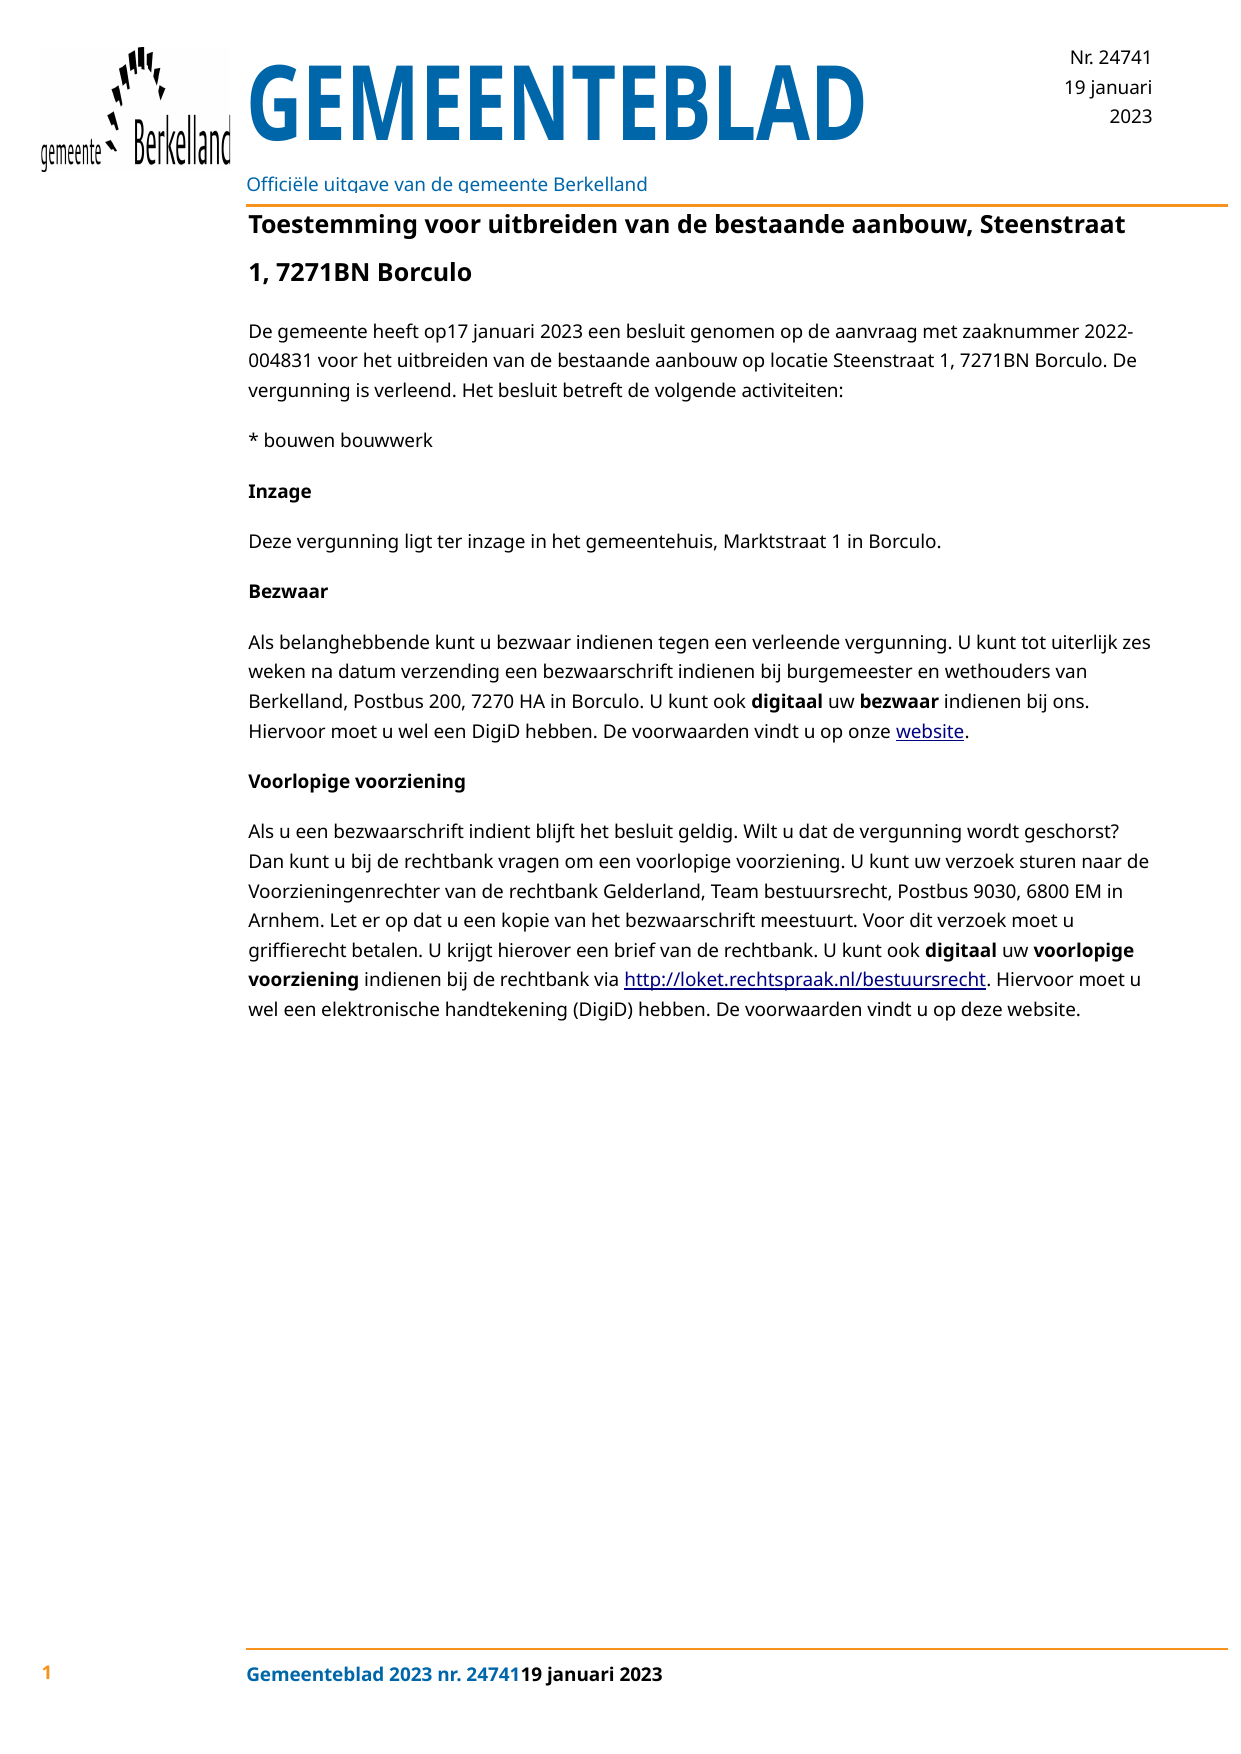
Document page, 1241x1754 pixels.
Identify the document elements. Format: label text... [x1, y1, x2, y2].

text Deze vergunning ligt ter inzage in het gemeentehuis, Marktstraat 1 in Borculo. [248, 528, 1152, 554]
text Als u een bezwaarschrift indient blijft het besluit geldig. Wilt u dat de vergunning wordt geschorst? Dan kunt u bij de rechtbank vragen om een voorlopige voorziening. U kunt uw verzoek sturen naar de Voorzieningenrechter van de rechtbank Gelderland, Team bestuursrecht, Postbus 9030, 6800 EM in Arnhem. Let er op dat u een kopie van het bezwaarschrift meestuurt. Voor dit verzoek moet u griffierecht betalen. U krijgt hierover een brief van de rechtbank. U kunt ook digitaal uw voorlopige voorziening indienen bij de rechtbank via http://loket.rechtspraak.nl/bestuursrecht. Hiervoor moet u wel een elektronische handtekening (DigiD) hebben. De voorwaarden vindt u op deze website. [248, 819, 1152, 1022]
text Als belanghebbende kunt u bezwaar indienen tegen een verleende vergunning. U kunt tot uiterlijk zes weken na datum verzending een bezwaarschrift indienen bij burgemeester en wethouders van Berkelland, Postbus 200, 7270 HA in Borculo. U kunt ook digitaal uw bezwaar indienen bij ons. Hiervoor moet u wel een DigiD hebben. De voorwaarden vindt u op onze website. [248, 629, 1152, 744]
picture [41, 47, 231, 172]
text * bouwen bouwwerk [248, 427, 1152, 453]
text Inzage [248, 478, 1152, 504]
text Toestemming voor uitbreiden van de bestaande aanbouw, Steenstraat 1, 7271BN Borculo [248, 207, 1152, 288]
text Bezwaar [248, 579, 1152, 604]
text De gemeente heeft op17 januari 2023 een besluit genomen op de aanvraag met zaaknummer 2022-004831 voor het uitbreiden van de bestaande aanbouw op locatie Steenstraat 1, 7271BN Borculo. De vergunning is verleend. Het besluit betreft de volgende activiteiten: [248, 318, 1152, 403]
text Voorlopige voorziening [248, 768, 1152, 794]
